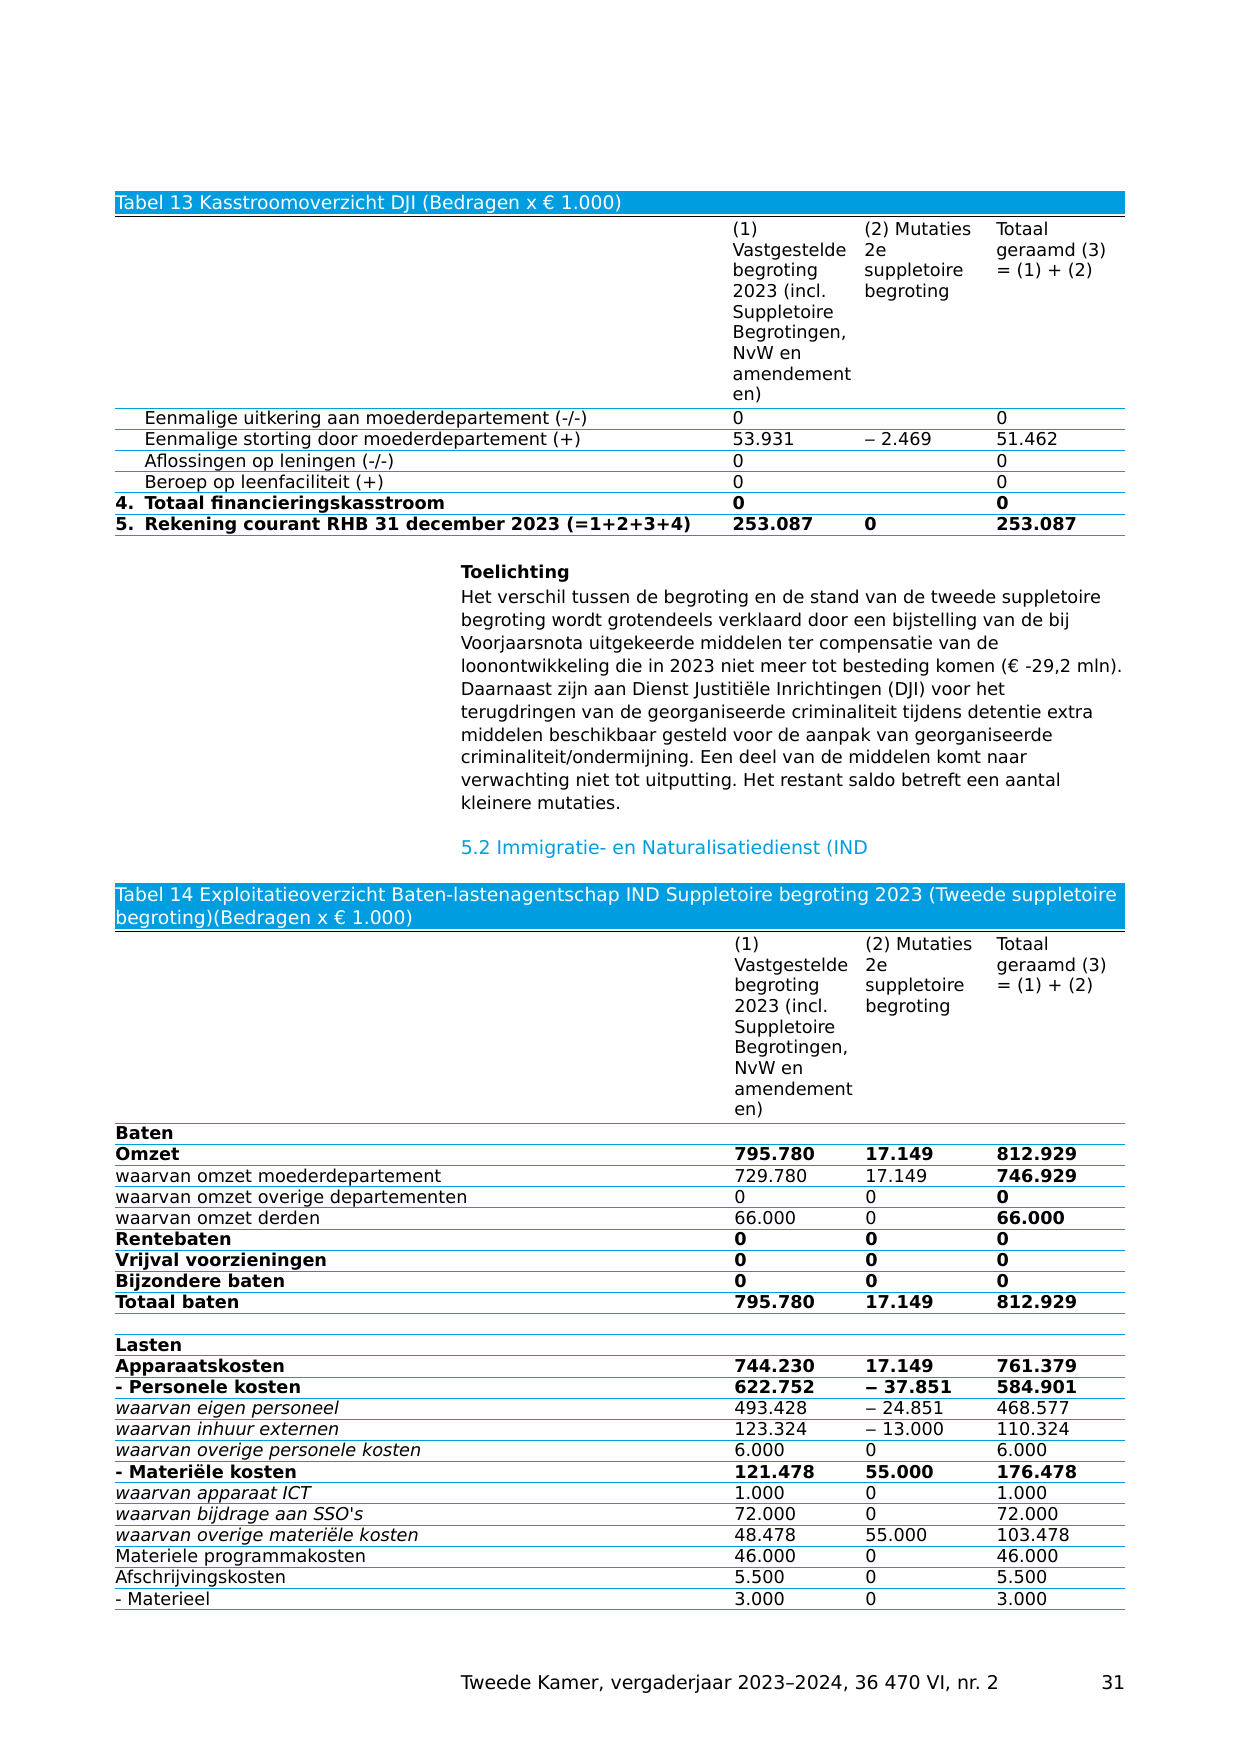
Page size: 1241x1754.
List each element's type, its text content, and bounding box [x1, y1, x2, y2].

table_cell 0 [862, 1272, 993, 1292]
table_cell waarvan inhuur externen [115, 1420, 731, 1440]
table_cell waarvan bijdrage aan SSO's [115, 1504, 731, 1524]
table_cell Rekening courant RHB 31 december 2023 (=1+2+3+4) [141, 515, 729, 534]
table_cell Omzet [115, 1145, 731, 1165]
table_cell [731, 1335, 862, 1355]
table_cell [115, 430, 141, 450]
table_cell (2) Mutaties 2e suppletoire begroting [861, 217, 993, 408]
table_cell 729.780 [731, 1166, 862, 1186]
table_cell 3.000 [731, 1589, 862, 1609]
table_cell 0 [993, 451, 1125, 471]
table_cell waarvan apparaat ICT [115, 1483, 731, 1503]
table_cell [115, 1314, 731, 1334]
table_cell 812.929 [994, 1145, 1125, 1165]
table_cell 0 [730, 409, 861, 429]
table_cell 17.149 [862, 1356, 993, 1376]
table_cell 66.000 [731, 1208, 862, 1228]
table_cell [861, 493, 993, 513]
title 5.2 Immigratie- en Naturalisatiedienst (IND [461, 837, 1125, 859]
table_cell 0 [862, 1441, 993, 1461]
table_cell 795.780 [731, 1145, 862, 1165]
table_cell - Materiële kosten [115, 1462, 731, 1482]
table_cell [141, 217, 729, 408]
table_cell 0 [862, 1230, 993, 1249]
table_cell 48.478 [731, 1526, 862, 1546]
table_cell 0 [993, 493, 1125, 513]
table_cell 0 [731, 1251, 862, 1271]
text Het verschil tussen de begroting en de stand van de tweede suppletoire begroting wordt grotendeels verklaard door een bĳstelling van de bĳ Voorjaarsnota uitgekeerde middelen ter compensatie van de loonontwikkeling die in 2023 niet meer tot besteding komen (€ -29,2 mln). Daarnaast zijn aan Dienst Justitiële Inrichtingen (DJI) voor het terugdringen van de georganiseerde criminaliteit tĳdens detentie extra middelen beschikbaar gesteld voor de aanpak van georganiseerde criminaliteit/ondermijning. Een deel van de middelen komt naar verwachting niet tot uitputting. Het restant saldo betreft een aantal kleinere mutaties. [461, 585, 1125, 814]
table_cell [115, 451, 141, 471]
table_cell 253.087 [993, 515, 1125, 534]
table_cell Apparaatskosten [115, 1356, 731, 1376]
table_cell 0 [730, 472, 861, 492]
table_cell 17.149 [862, 1145, 993, 1165]
table_cell 55.000 [862, 1526, 993, 1546]
table_cell 0 [861, 515, 993, 534]
table_cell Beroep op leenfaciliteit (+) [141, 472, 729, 492]
table_cell 0 [994, 1251, 1125, 1271]
table_cell [115, 472, 141, 492]
table_cell - Materieel [115, 1589, 731, 1609]
table_cell 121.478 [731, 1462, 862, 1482]
table_cell waarvan omzet moederdepartement [115, 1166, 731, 1186]
table_cell 123.324 [731, 1420, 862, 1440]
table_cell 622.752 [731, 1378, 862, 1398]
table_cell 0 [731, 1272, 862, 1292]
table_cell 5. [115, 515, 141, 534]
table_cell 0 [993, 409, 1125, 429]
table_cell 72.000 [731, 1504, 862, 1524]
table_cell 0 [862, 1483, 993, 1503]
table_cell 17.149 [862, 1293, 993, 1313]
table_cell 66.000 [994, 1208, 1125, 1228]
table_cell 1.000 [731, 1483, 862, 1503]
text Toelichting [461, 560, 1125, 583]
table_cell [861, 451, 993, 471]
table_cell 468.577 [994, 1399, 1125, 1419]
table_cell [862, 1335, 993, 1355]
table_cell 584.901 [994, 1378, 1125, 1398]
table_cell Materiele programmakosten [115, 1547, 731, 1567]
table_cell [994, 1314, 1125, 1334]
table_cell 110.324 [994, 1420, 1125, 1440]
table_cell (1) Vastgestelde begroting 2023 (incl. Suppletoire Begrotingen, NvW en amendementen) [730, 217, 861, 408]
table_cell [862, 1124, 993, 1144]
table_cell 6.000 [731, 1441, 862, 1461]
table_cell 0 [862, 1568, 993, 1588]
table_cell 795.780 [731, 1293, 862, 1313]
table_cell [861, 472, 993, 492]
table_cell Totaal baten [115, 1293, 731, 1313]
table_cell 0 [862, 1187, 993, 1207]
table_cell 0 [862, 1547, 993, 1567]
table_cell [115, 217, 141, 408]
table_cell 0 [994, 1230, 1125, 1249]
table_cell waarvan omzet derden [115, 1208, 731, 1228]
table_cell 0 [862, 1504, 993, 1524]
table_cell 744.230 [731, 1356, 862, 1376]
table_cell Afschrijvingskosten [115, 1568, 731, 1588]
table_cell 1.000 [994, 1483, 1125, 1503]
table_cell 0 [862, 1589, 993, 1609]
table_cell waarvan overige materiële kosten [115, 1526, 731, 1546]
table_cell 4. [115, 493, 141, 513]
table_cell 746.929 [994, 1166, 1125, 1186]
table_cell waarvan overige personele kosten [115, 1441, 731, 1461]
table_cell Vrijval voorzieningen [115, 1251, 731, 1271]
table_cell Aflossingen op leningen (-/-) [141, 451, 729, 471]
table_cell 0 [731, 1230, 862, 1249]
table_cell [731, 1124, 862, 1144]
table_cell 17.149 [862, 1166, 993, 1186]
table_cell 761.379 [994, 1356, 1125, 1376]
table_cell 176.478 [994, 1462, 1125, 1482]
table_cell 6.000 [994, 1441, 1125, 1461]
table_cell Eenmalige storting door moederdepartement (+) [141, 430, 729, 450]
table_cell 0 [994, 1187, 1125, 1207]
table_cell Totaal geraamd (3) = (1) + (2) [994, 932, 1125, 1123]
table_cell 493.428 [731, 1399, 862, 1419]
table_cell Lasten [115, 1335, 731, 1355]
table_cell [994, 1124, 1125, 1144]
table_cell 103.478 [994, 1526, 1125, 1546]
table_cell 253.087 [730, 515, 861, 534]
table_cell 0 [993, 472, 1125, 492]
table_cell Baten [115, 1124, 731, 1144]
table_cell 72.000 [994, 1504, 1125, 1524]
table_cell [731, 1314, 862, 1334]
table_cell Totaal financieringskasstroom [141, 493, 729, 513]
table_cell 0 [862, 1251, 993, 1271]
table_cell (2) Mutaties 2e suppletoire begroting [862, 932, 993, 1123]
table_cell 5.500 [731, 1568, 862, 1588]
table_cell [115, 932, 731, 1123]
table_cell Totaal geraamd (3) = (1) + (2) [993, 217, 1125, 408]
table_cell 51.462 [993, 430, 1125, 450]
table_cell 53.931 [730, 430, 861, 450]
table_cell [115, 409, 141, 429]
table_cell 5.500 [994, 1568, 1125, 1588]
table_cell Eenmalige uitkering aan moederdepartement (-/-) [141, 409, 729, 429]
table_cell ‒ 37.851 [862, 1378, 993, 1398]
table_cell waarvan eigen personeel [115, 1399, 731, 1419]
table_cell 46.000 [994, 1547, 1125, 1567]
table_cell - Personele kosten [115, 1378, 731, 1398]
table_cell (1) Vastgestelde begroting 2023 (incl. Suppletoire Begrotingen, NvW en amendementen) [731, 932, 862, 1123]
table_cell 46.000 [731, 1547, 862, 1567]
table_cell [861, 409, 993, 429]
table_cell ‒ 13.000 [862, 1420, 993, 1440]
table_cell 0 [730, 451, 861, 471]
table_cell 0 [730, 493, 861, 513]
table_cell 812.929 [994, 1293, 1125, 1313]
table_cell Bijzondere baten [115, 1272, 731, 1292]
table_cell 3.000 [994, 1589, 1125, 1609]
table_cell 0 [994, 1272, 1125, 1292]
table_cell 0 [862, 1208, 993, 1228]
table_cell 55.000 [862, 1462, 993, 1482]
table_cell [862, 1314, 993, 1334]
table_cell waarvan omzet overige departementen [115, 1187, 731, 1207]
table_cell [994, 1335, 1125, 1355]
table_cell Rentebaten [115, 1230, 731, 1249]
table_cell 0 [731, 1187, 862, 1207]
table_cell ‒ 2.469 [861, 430, 993, 450]
table_cell ‒ 24.851 [862, 1399, 993, 1419]
